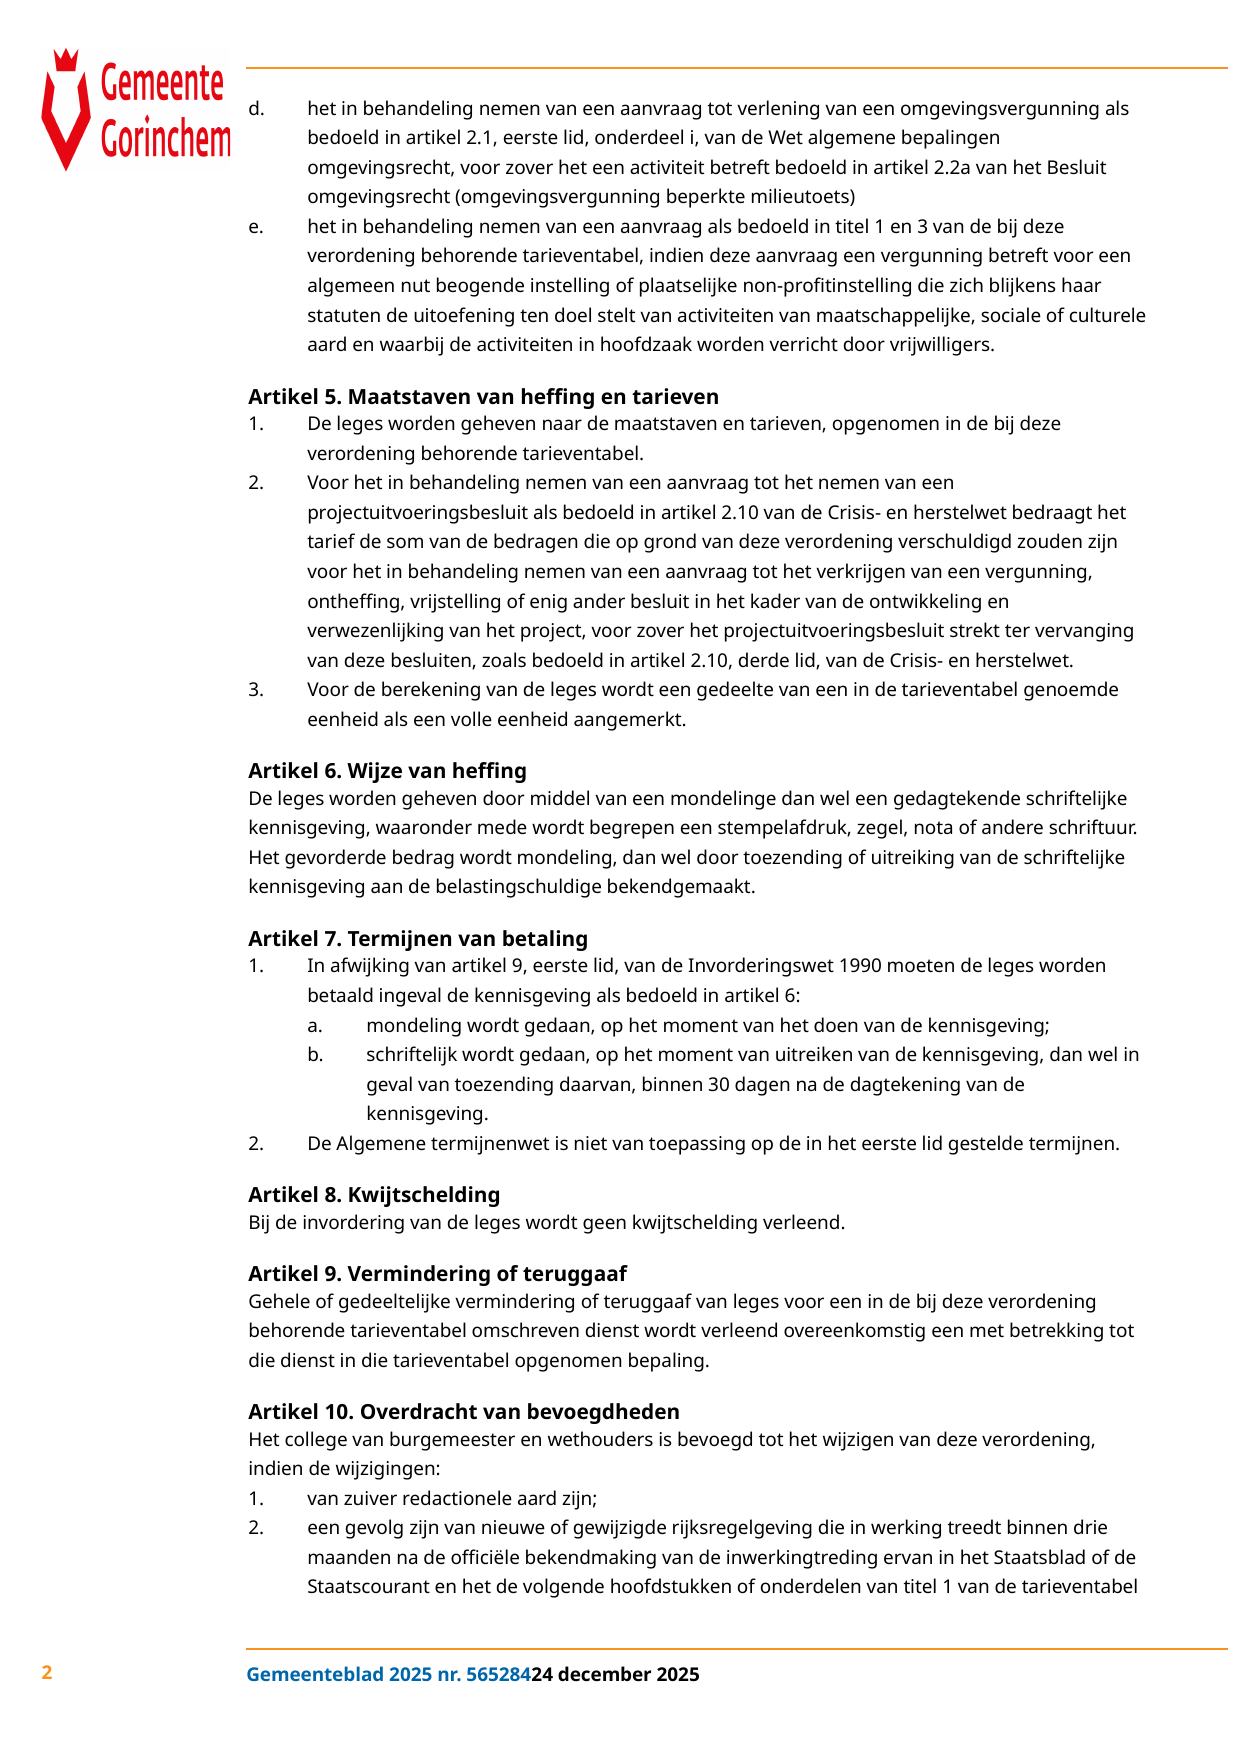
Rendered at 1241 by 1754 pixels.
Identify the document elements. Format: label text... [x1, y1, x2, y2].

list het in behandeling nemen van een aanvraag tot verlening van een omgevingsvergunning als bedoeld in artikel 2.1, eerste lid, onderdeel i, van de Wet algemene bepalingen omgevingsrecht, voor zover het een activiteit betreft bedoeld in artikel 2.2a van het Besluit omgevingsrecht (omgevingsvergunning beperkte milieutoets) [248, 95, 1152, 209]
picture [41, 47, 231, 172]
list schriftelijk wordt gedaan, op het moment van uitreiken van de kennisgeving, dan wel in geval van toezending daarvan, binnen 30 dagen na de dagtekening van de kennisgeving. [307, 1041, 1152, 1126]
list De Algemene termijnenwet is niet van toepassing op de in het eerste lid gestelde termijnen. [248, 1130, 1152, 1156]
text Het college van burgemeester en wethouders is bevoegd tot het wijzigen van deze verordening, indien de wijzigingen: [248, 1426, 1152, 1481]
text Gehele of gedeeltelijke vermindering of teruggaaf van leges voor een in de bij deze verordening behorende tarieventabel omschreven dienst wordt verleend overeenkomstig een met betrekking tot die dienst in die tarieventabel opgenomen bepaling. [248, 1288, 1152, 1373]
text Bij de invordering van de leges wordt geen kwijtschelding verleend. [248, 1209, 1152, 1235]
list Voor de berekening van de leges wordt een gedeelte van een in de tarieventabel genoemde eenheid als een volle eenheid aangemerkt. [248, 677, 1152, 732]
list mondeling wordt gedaan, op het moment van het doen van de kennisgeving; [307, 1012, 1152, 1037]
text De leges worden geheven door middel van een mondelinge dan wel een gedagtekende schriftelijke kennisgeving, waaronder mede wordt begrepen een stempelafdruk, zegel, nota of andere schriftuur. Het gevorderde bedrag wordt mondeling, dan wel door toezending of uitreiking van de schriftelijke kennisgeving aan de belastingschuldige bekendgemaakt. [248, 785, 1152, 899]
list het in behandeling nemen van een aanvraag als bedoeld in titel 1 en 3 van de bij deze verordening behorende tarieventabel, indien deze aanvraag een vergunning betreft voor een algemeen nut beogende instelling of plaatselijke non-profitinstelling die zich blijkens haar statuten de uitoefening ten doel stelt van activiteiten van maatschappelijke, sociale of culturele aard en waarbij de activiteiten in hoofdzaak worden verricht door vrijwilligers. [248, 213, 1152, 357]
list van zuiver redactionele aard zijn; [248, 1485, 1152, 1511]
text Artikel 10. Overdracht van bevoegdheden [248, 1397, 1152, 1426]
text Artikel 6. Wijze van heffing [248, 757, 1152, 785]
text Artikel 8. Kwijtschelding [248, 1181, 1152, 1209]
list De leges worden geheven naar de maatstaven en tarieven, opgenomen in de bij deze verordening behorende tarieventabel. [248, 410, 1152, 466]
text Artikel 5. Maatstaven van heffing en tarieven [248, 382, 1152, 410]
list In afwijking van artikel 9, eerste lid, van de Invorderingswet 1990 moeten de leges worden betaald ingeval de kennisgeving als bedoeld in artikel 6: [248, 953, 1152, 1008]
text Artikel 7. Termijnen van betaling [248, 924, 1152, 953]
list Voor het in behandeling nemen van een aanvraag tot het nemen van een projectuitvoeringsbesluit als bedoeld in artikel 2.10 van de Crisis- en herstelwet bedraagt het tarief de som van de bedragen die op grond van deze verordening verschuldigd zouden zijn voor het in behandeling nemen van een aanvraag tot het verkrijgen van een vergunning, ontheffing, vrijstelling of enig ander besluit in het kader van de ontwikkeling en verwezenlijking van het project, voor zover het projectuitvoeringsbesluit strekt ter vervanging van deze besluiten, zoals bedoeld in artikel 2.10, derde lid, van de Crisis- en herstelwet. [248, 469, 1152, 673]
list een gevolg zijn van nieuwe of gewijzigde rijksregelgeving die in werking treedt binnen drie maanden na de officiële bekendmaking van de inwerkingtreding ervan in het Staatsblad of de Staatscourant en het de volgende hoofdstukken of onderdelen van titel 1 van de tarieventabel [248, 1514, 1152, 1599]
text Artikel 9. Vermindering of teruggaaf [248, 1259, 1152, 1288]
